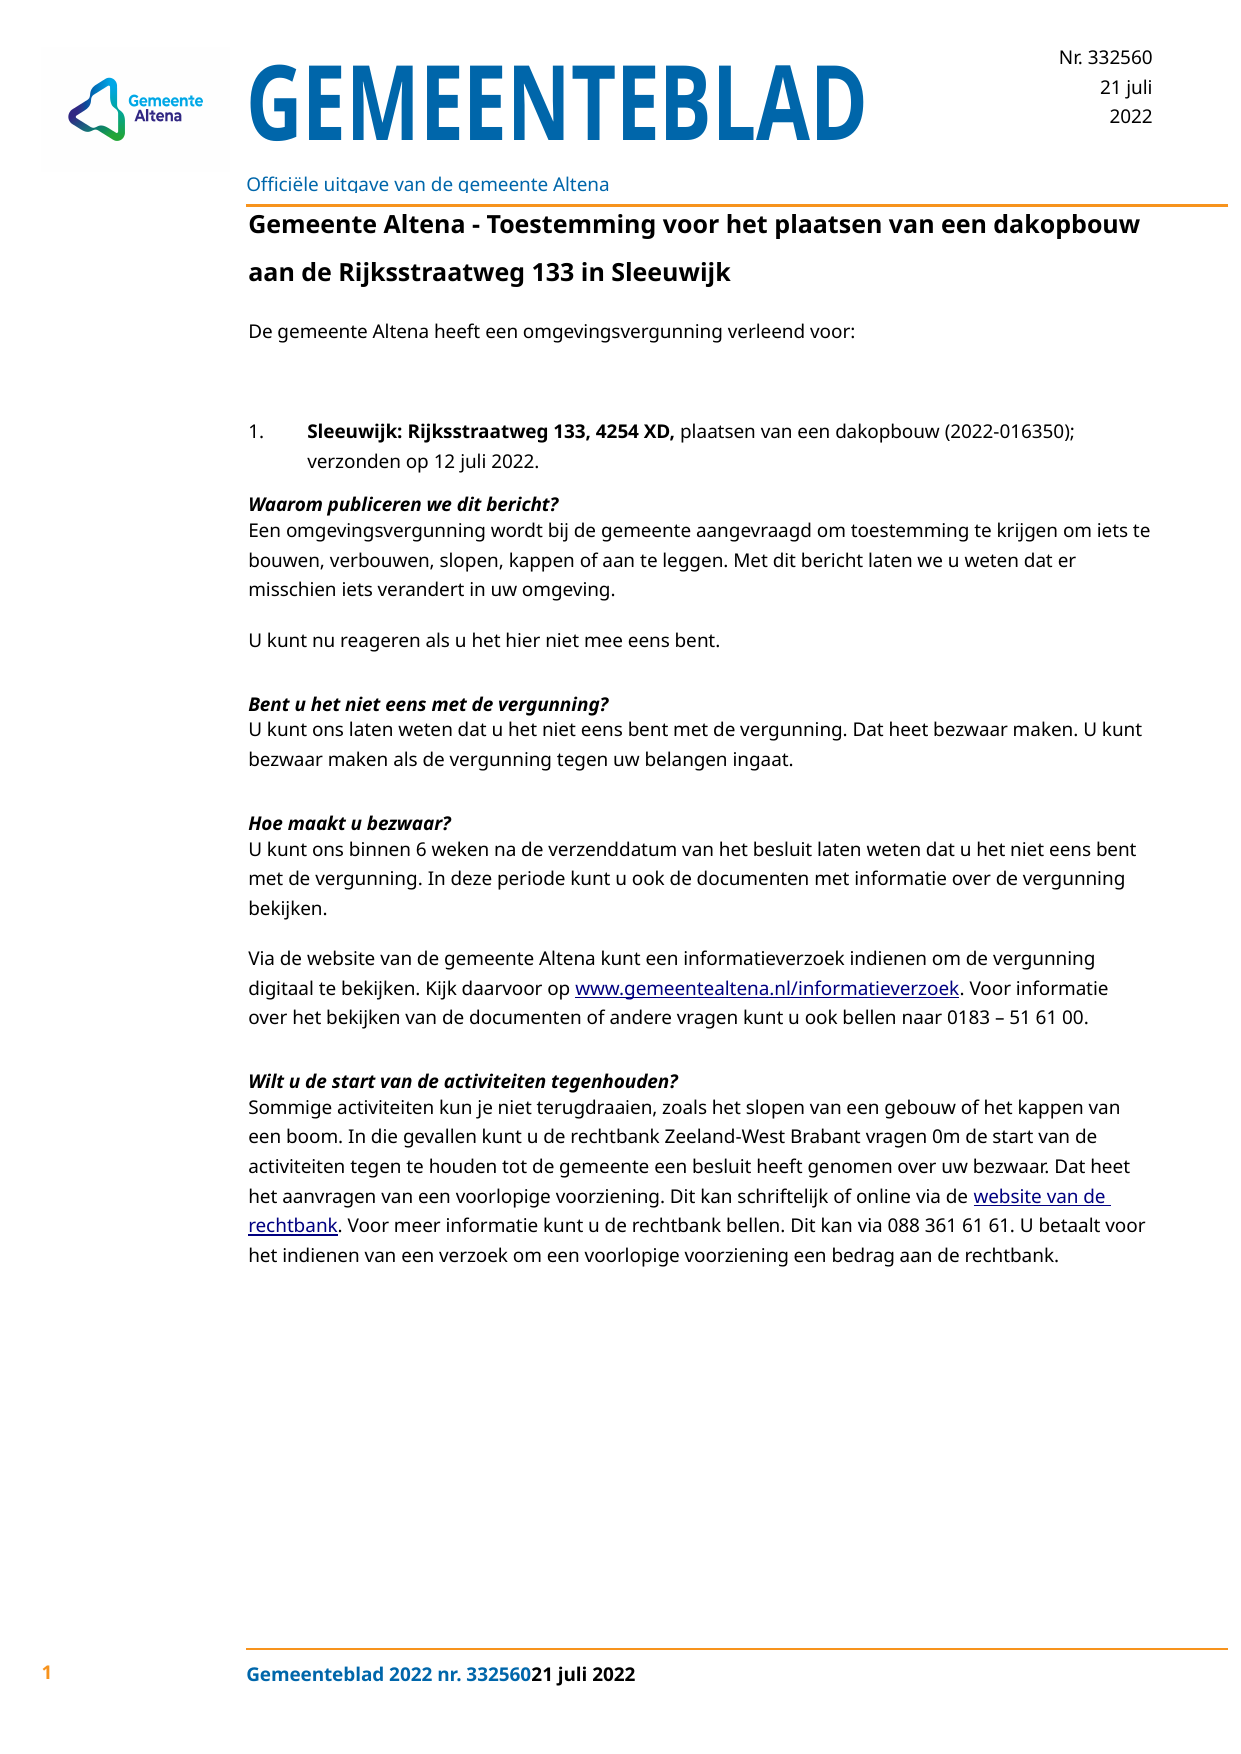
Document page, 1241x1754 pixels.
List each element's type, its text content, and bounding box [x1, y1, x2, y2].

text U kunt ons binnen 6 weken na de verzenddatum van het besluit laten weten dat u het niet eens bent met de vergunning. In deze periode kunt u ook de documenten met informatie over de vergunning bekijken. [248, 836, 1152, 921]
text U kunt ons laten weten dat u het niet eens bent met de vergunning. Dat heet bezwaar maken. U kunt bezwaar maken als de vergunning tegen uw belangen ingaat. [248, 716, 1152, 772]
picture [41, 47, 231, 172]
text U kunt nu reageren als u het hier niet mee eens bent. [248, 627, 1152, 652]
text De gemeente Altena heeft een omgevingsvergunning verleend voor: [248, 318, 1152, 344]
text Gemeente Altena - Toestemming voor het plaatsen van een dakopbouw aan de Rijksstraatweg 133 in Sleeuwijk [248, 207, 1152, 288]
text Sommige activiteiten kun je niet terugdraaien, zoals het slopen van een gebouw of het kappen van een boom. In die gevallen kunt u de rechtbank Zeeland-West Brabant vragen 0m de start van de activiteiten tegen te houden tot de gemeente een besluit heeft genomen over uw bezwaar. Dat heet het aanvragen van een voorlopige voorziening. Dit kan schriftelijk of online via de website van de rechtbank. Voor meer informatie kunt u de rechtbank bellen. Dit kan via 088 361 61 61. U betaalt voor het indienen van een verzoek om een voorlopige voorziening een bedrag aan de rechtbank. [248, 1094, 1152, 1268]
text Wilt u de start van de activiteiten tegenhouden? [248, 1068, 1152, 1094]
text Bent u het niet eens met de vergunning? [248, 691, 1152, 716]
text Hoe maakt u bezwaar? [248, 810, 1152, 836]
text Via de website van de gemeente Altena kunt een informatieverzoek indienen om de vergunning digitaal te bekijken. Kijk daarvoor op www.gemeentealtena.nl/informatieverzoek. Voor informatie over het bekijken van de documenten of andere vragen kunt u ook bellen naar 0183 – 51 61 00. [248, 945, 1152, 1030]
text Een omgevingsvergunning wordt bij de gemeente aangevraagd om toestemming te krijgen om iets te bouwen, verbouwen, slopen, kappen of aan te leggen. Met dit bericht laten we u weten dat er misschien iets verandert in uw omgeving. [248, 517, 1152, 602]
list Sleeuwijk: Rijksstraatweg 133, 4254 XD, plaatsen van een dakopbouw (2022-016350); verzonden op 12 juli 2022. [248, 419, 1152, 474]
text Waarom publiceren we dit bericht? [248, 491, 1152, 517]
